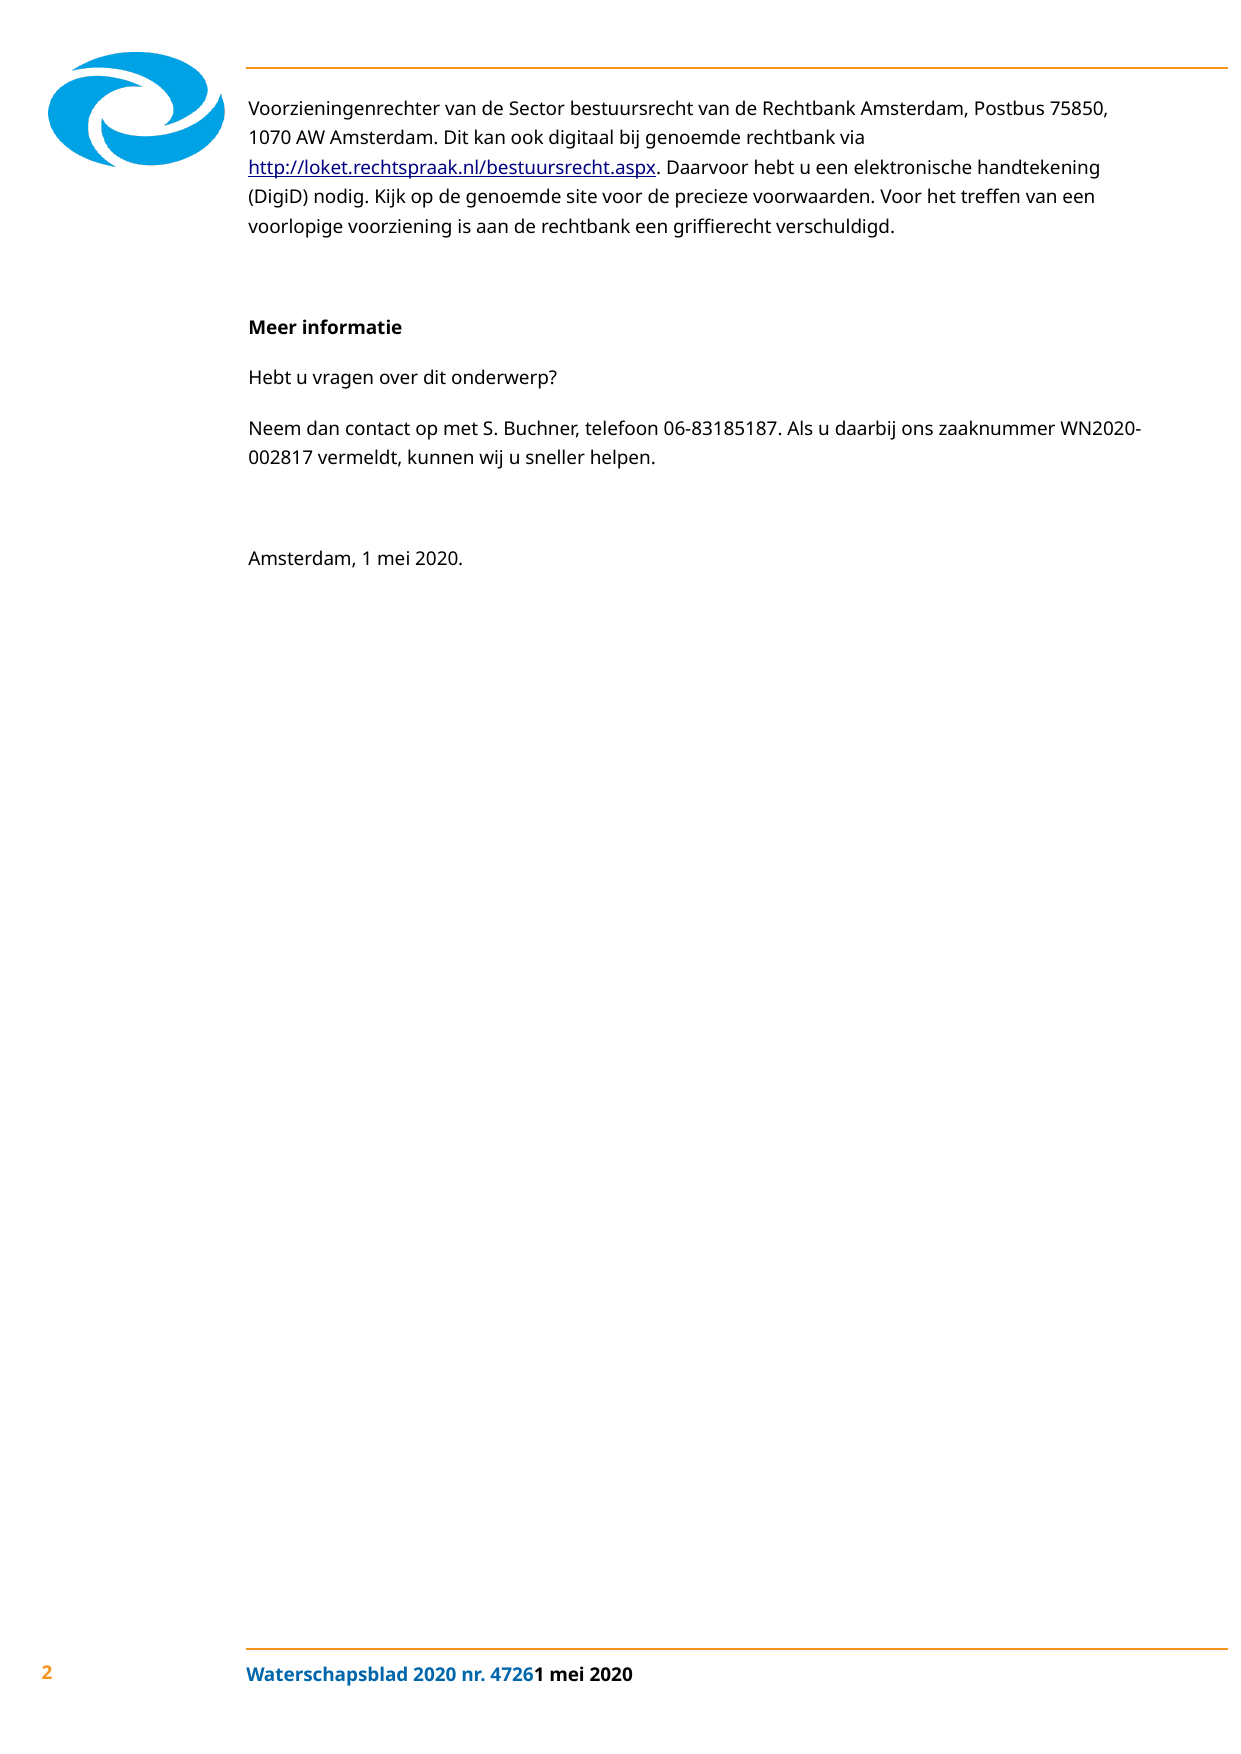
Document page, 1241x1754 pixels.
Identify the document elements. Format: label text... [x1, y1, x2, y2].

text Amsterdam, 1 mei 2020. [248, 545, 1152, 571]
text Meer informatie [248, 314, 1152, 340]
text Voorzieningenrechter van de Sector bestuursrecht van de Rechtbank Amsterdam, Postbus 75850, 1070 AW Amsterdam. Dit kan ook digitaal bij genoemde rechtbank via http://loket.rechtspraak.nl/bestuursrecht.aspx. Daarvoor hebt u een elektronische handtekening (DigiD) nodig. Kijk op de genoemde site voor de precieze voorwaarden. Voor het treffen van een voorlopige voorziening is aan de rechtbank een griffierecht verschuldigd. [248, 95, 1152, 239]
text Neem dan contact op met S. Buchner, telefoon 06-83185187. Als u daarbij ons zaaknummer WN2020-002817 vermeldt, kunnen wij u sneller helpen. [248, 415, 1152, 470]
text Hebt u vragen over dit onderwerp? [248, 364, 1152, 390]
picture [41, 47, 231, 172]
